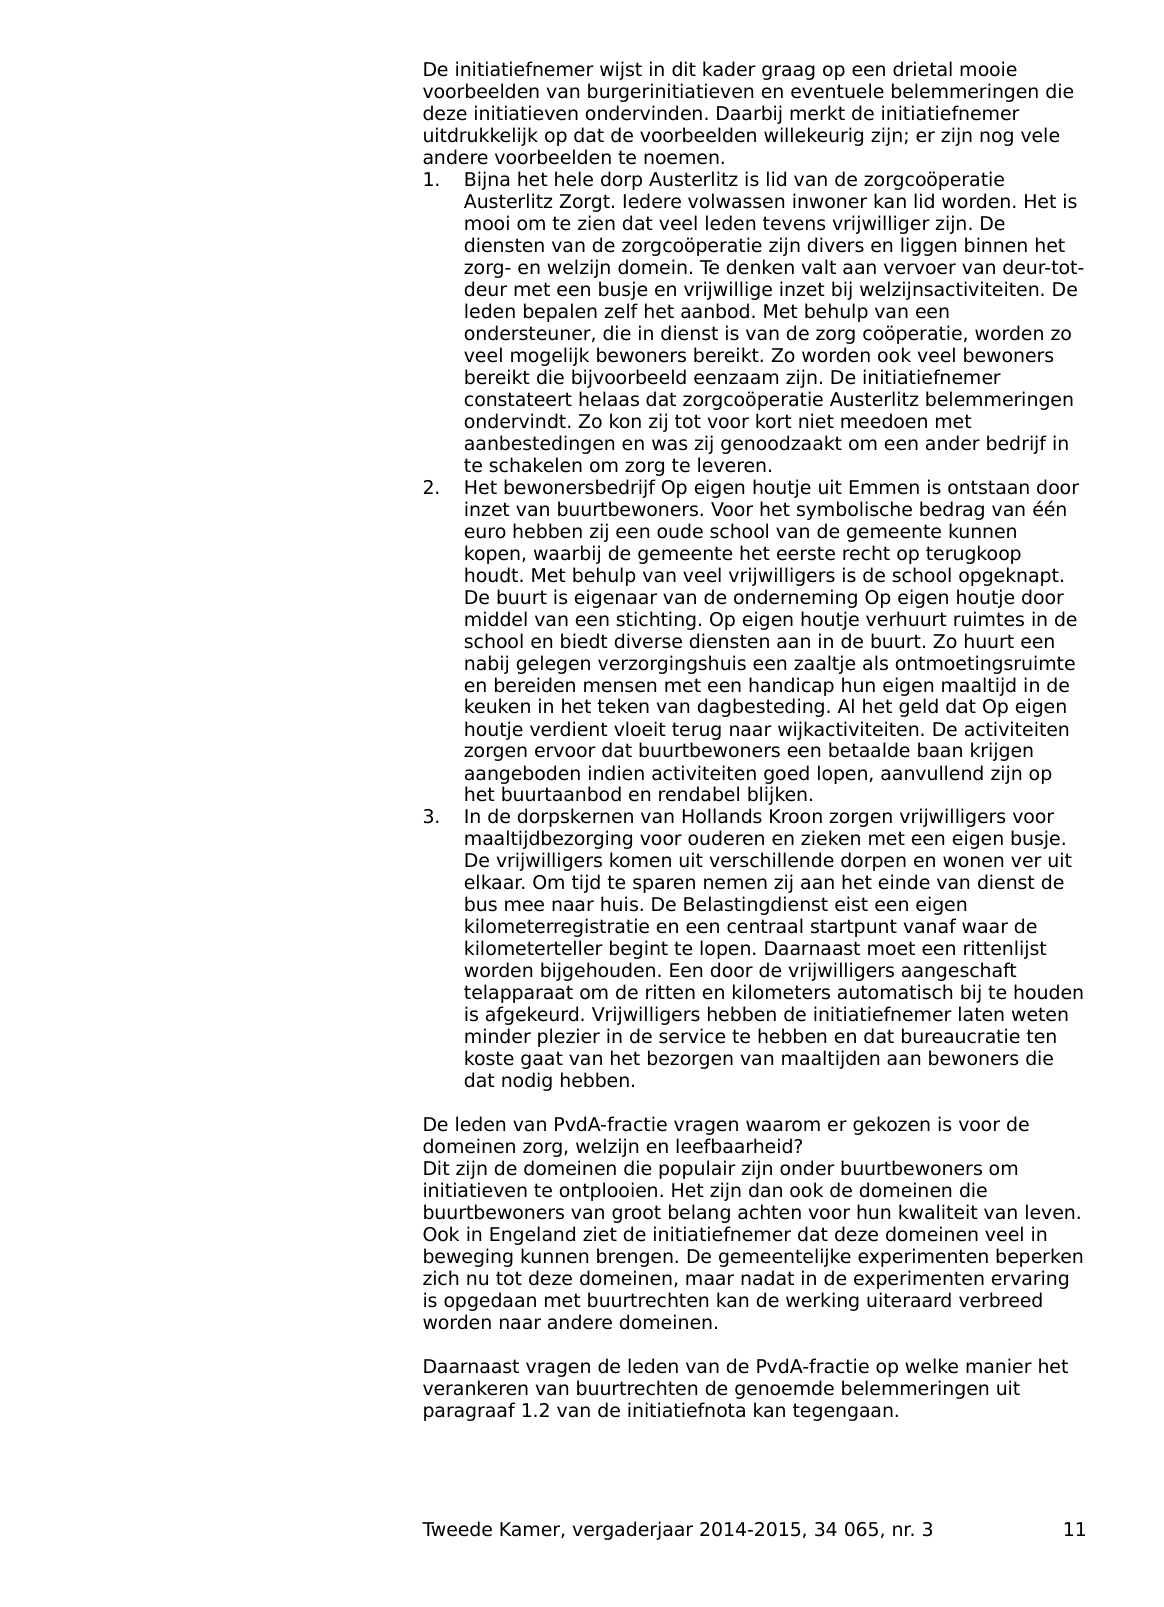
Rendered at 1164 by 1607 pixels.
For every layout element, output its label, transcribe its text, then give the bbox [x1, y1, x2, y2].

text 1. Bijna het hele dorp Austerlitz is lid van de zorgcoöperatie Austerlitz Zorgt. Iedere volwassen inwoner kan lid worden. Het is mooi om te zien dat veel leden tevens vrijwilliger zijn. De diensten van de zorgcoöperatie zijn divers en liggen binnen het zorg- en welzijn domein. Te denken valt aan vervoer van deur-tot-deur met een busje en vrijwillige inzet bij welzijnsactiviteiten. De leden bepalen zelf het aanbod. Met behulp van een ondersteuner, die in dienst is van de zorg coöperatie, worden zo veel mogelijk bewoners bereikt. Zo worden ook veel bewoners bereikt die bijvoorbeeld eenzaam zijn. De initiatiefnemer constateert helaas dat zorgcoöperatie Austerlitz belemmeringen ondervindt. Zo kon zij tot voor kort niet meedoen met aanbestedingen en was zij genoodzaakt om een ander bedrijf in te schakelen om zorg te leveren. [422, 169, 1087, 477]
text De leden van PvdA-fractie vragen waarom er gekozen is voor de domeinen zorg, welzijn en leefbaarheid? [422, 1114, 1087, 1158]
text Daarnaast vragen de leden van de PvdA-fractie op welke manier het verankeren van buurtrechten de genoemde belemmeringen uit paragraaf 1.2 van de initiatiefnota kan tegengaan. [422, 1356, 1087, 1422]
text De initiatiefnemer wijst in dit kader graag op een drietal mooie voorbeelden van burgerinitiatieven en eventuele belemmeringen die deze initiatieven ondervinden. Daarbij merkt de initiatiefnemer uitdrukkelijk op dat de voorbeelden willekeurig zijn; er zijn nog vele andere voorbeelden te noemen. [422, 59, 1087, 169]
text 3. In de dorpskernen van Hollands Kroon zorgen vrijwilligers voor maaltijdbezorging voor ouderen en zieken met een eigen busje. De vrijwilligers komen uit verschillende dorpen en wonen ver uit elkaar. Om tijd te sparen nemen zij aan het einde van dienst de bus mee naar huis. De Belastingdienst eist een eigen kilometerregistratie en een centraal startpunt vanaf waar de kilometerteller begint te lopen. Daarnaast moet een rittenlijst worden bijgehouden. Een door de vrijwilligers aangeschaft telapparaat om de ritten en kilometers automatisch bij te houden is afgekeurd. Vrijwilligers hebben de initiatiefnemer laten weten minder plezier in de service te hebben en dat bureaucratie ten koste gaat van het bezorgen van maaltijden aan bewoners die dat nodig hebben. [422, 806, 1087, 1092]
text Dit zijn de domeinen die populair zijn onder buurtbewoners om initiatieven te ontplooien. Het zijn dan ook de domeinen die buurtbewoners van groot belang achten voor hun kwaliteit van leven. Ook in Engeland ziet de initiatiefnemer dat deze domeinen veel in beweging kunnen brengen. De gemeentelijke experimenten beperken zich nu tot deze domeinen, maar nadat in de experimenten ervaring is opgedaan met buurtrechten kan de werking uiteraard verbreed worden naar andere domeinen. [422, 1158, 1087, 1334]
text 2. Het bewonersbedrijf Op eigen houtje uit Emmen is ontstaan door inzet van buurtbewoners. Voor het symbolische bedrag van één euro hebben zij een oude school van de gemeente kunnen kopen, waarbij de gemeente het eerste recht op terugkoop houdt. Met behulp van veel vrijwilligers is de school opgeknapt. De buurt is eigenaar van de onderneming Op eigen houtje door middel van een stichting. Op eigen houtje verhuurt ruimtes in de school en biedt diverse diensten aan in de buurt. Zo huurt een nabij gelegen verzorgingshuis een zaaltje als ontmoetingsruimte en bereiden mensen met een handicap hun eigen maaltijd in de keuken in het teken van dagbesteding. Al het geld dat Op eigen houtje verdient vloeit terug naar wijkactiviteiten. De activiteiten zorgen ervoor dat buurtbewoners een betaalde baan krijgen aangeboden indien activiteiten goed lopen, aanvullend zijn op het buurtaanbod en rendabel blijken. [422, 477, 1087, 806]
